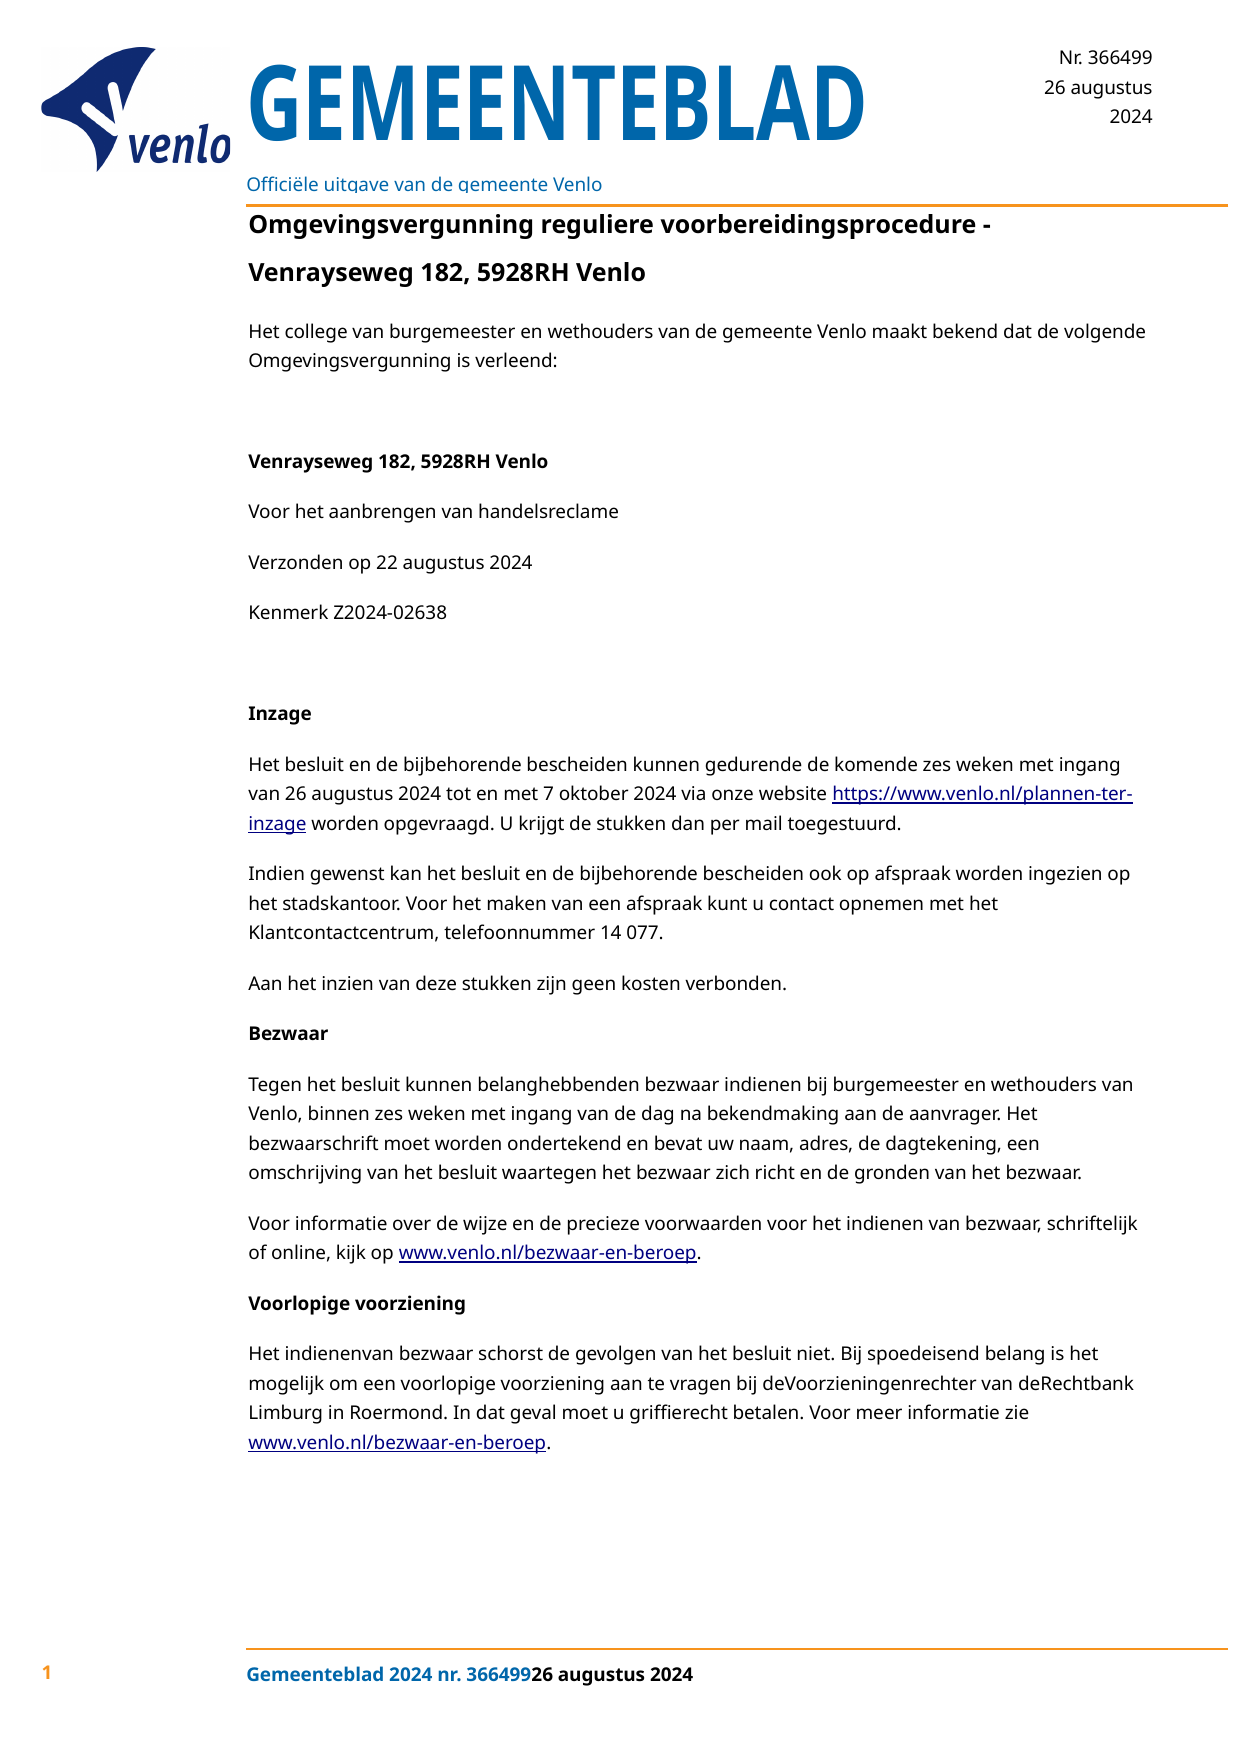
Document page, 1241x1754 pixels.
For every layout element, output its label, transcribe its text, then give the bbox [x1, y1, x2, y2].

text Inzage [248, 700, 1152, 726]
text Het college van burgemeester en wethouders van de gemeente Venlo maakt bekend dat de volgende Omgevingsvergunning is verleend: [248, 318, 1152, 373]
text Omgevingsvergunning reguliere voorbereidingsprocedure - Venrayseweg 182, 5928RH Venlo [248, 207, 1152, 288]
text Bezwaar [248, 1020, 1152, 1046]
text Tegen het besluit kunnen belanghebbenden bezwaar indienen bij burgemeester en wethouders van Venlo, binnen zes weken met ingang van de dag na bekendmaking aan de aanvrager. Het bezwaarschrift moet worden ondertekend en bevat uw naam, adres, de dagtekening, een omschrijving van het besluit waartegen het bezwaar zich richt en de gronden van het bezwaar. [248, 1071, 1152, 1185]
text Verzonden op 22 augustus 2024 [248, 549, 1152, 575]
text Voor het aanbrengen van handelsreclame [248, 499, 1152, 524]
text Venrayseweg 182, 5928RH Venlo [248, 448, 1152, 474]
text Het indienenvan bezwaar schorst de gevolgen van het besluit niet. Bij spoedeisend belang is het mogelijk om een voorlopige voorziening aan te vragen bij deVoorzieningenrechter van deRechtbank Limburg in Roermond. In dat geval moet u griffierecht betalen. Voor meer informatie zie www.venlo.nl/bezwaar-en-beroep. [248, 1340, 1152, 1455]
text Het besluit en de bijbehorende bescheiden kunnen gedurende de komende zes weken met ingang van 26 augustus 2024 tot en met 7 oktober 2024 via onze website https://www.venlo.nl/plannen-ter-inzage worden opgevraagd. U krijgt de stukken dan per mail toegestuurd. [248, 751, 1152, 836]
text Voorlopige voorziening [248, 1290, 1152, 1316]
text Kenmerk Z2024-02638 [248, 599, 1152, 625]
picture [41, 47, 231, 172]
text Indien gewenst kan het besluit en de bijbehorende bescheiden ook op afspraak worden ingezien op het stadskantoor. Voor het maken van een afspraak kunt u contact opnemen met het Klantcontactcentrum, telefoonnummer 14 077. [248, 860, 1152, 945]
text Aan het inzien van deze stukken zijn geen kosten verbonden. [248, 970, 1152, 996]
text Voor informatie over de wijze en de precieze voorwaarden voor het indienen van bezwaar, schriftelijk of online, kijk op www.venlo.nl/bezwaar-en-beroep. [248, 1210, 1152, 1265]
